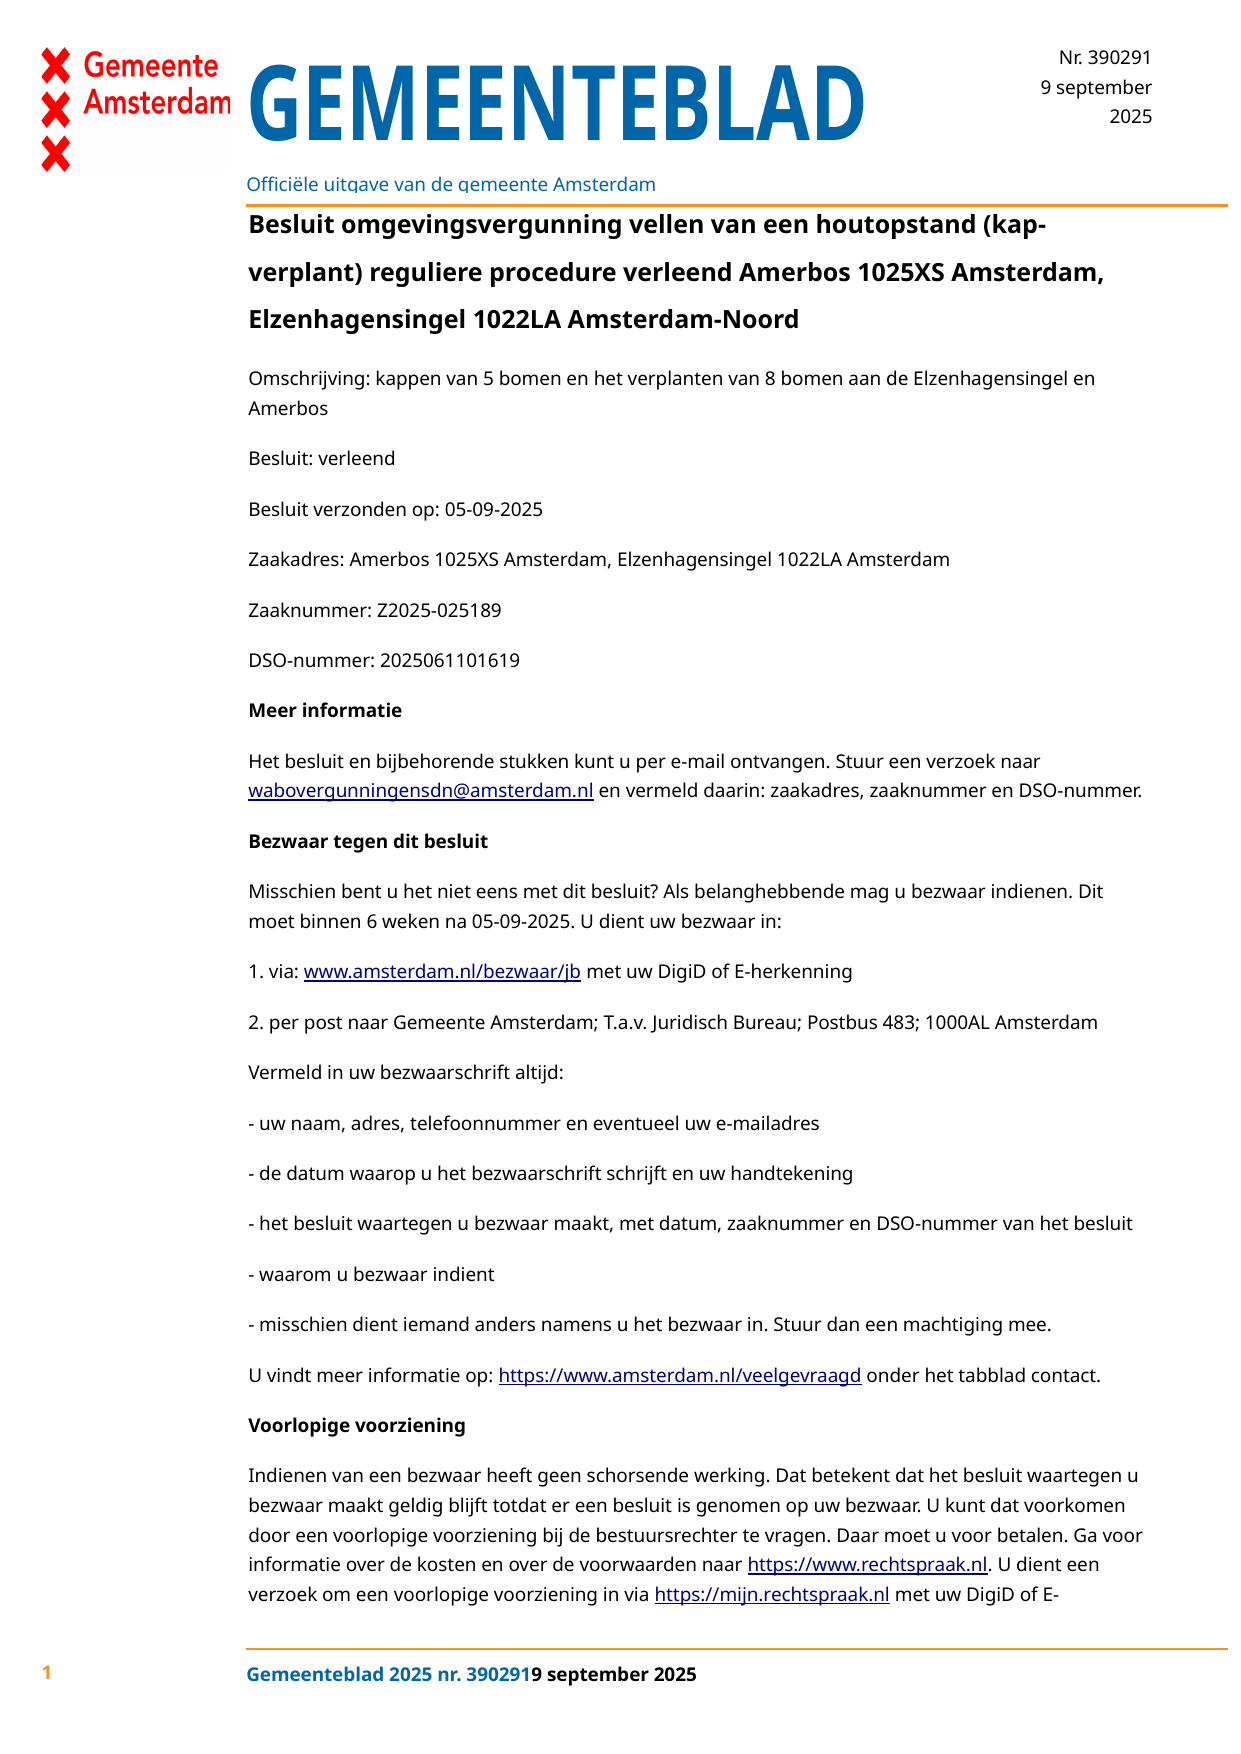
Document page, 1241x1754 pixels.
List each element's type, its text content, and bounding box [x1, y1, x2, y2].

text Vermeld in uw bezwaarschrift altijd: [248, 1059, 1152, 1085]
text - het besluit waartegen u bezwaar maakt, met datum, zaaknummer en DSO-nummer van het besluit [248, 1211, 1152, 1236]
text DSO-nummer: 2025061101619 [248, 647, 1152, 673]
text - waarom u bezwaar indient [248, 1261, 1152, 1287]
text Bezwaar tegen dit besluit [248, 828, 1152, 854]
text Omschrijving: kappen van 5 bomen en het verplanten van 8 bomen aan de Elzenhagensingel en Amerbos [248, 366, 1152, 421]
text Voorlopige voorziening [248, 1412, 1152, 1438]
text Het besluit en bijbehorende stukken kunt u per e-mail ontvangen. Stuur een verzoek naar wabovergunningensdn@amsterdam.nl en vermeld daarin: zaakadres, zaaknummer en DSO-nummer. [248, 748, 1152, 803]
text - uw naam, adres, telefoonnummer en eventueel uw e-mailadres [248, 1110, 1152, 1135]
text 2. per post naar Gemeente Amsterdam; T.a.v. Juridisch Bureau; Postbus 483; 1000AL Amsterdam [248, 1009, 1152, 1034]
text Meer informatie [248, 698, 1152, 723]
text Indienen van een bezwaar heeft geen schorsende werking. Dat betekent dat het besluit waartegen u bezwaar maakt geldig blijft totdat er een besluit is genomen op uw bezwaar. U kunt dat voorkomen door een voorlopige voorziening bij de bestuursrechter te vragen. Daar moet u voor betalen. Ga voor informatie over de kosten en over de voorwaarden naar https://www.rechtspraak.nl. U dient een verzoek om een voorlopige voorziening in via https://mijn.rechtspraak.nl met uw DigiD of E- [248, 1463, 1152, 1607]
text U vindt meer informatie op: https://www.amsterdam.nl/veelgevraagd onder het tabblad contact. [248, 1362, 1152, 1387]
text Zaaknummer: Z2025-025189 [248, 597, 1152, 622]
picture [41, 47, 231, 172]
text - misschien dient iemand anders namens u het bezwaar in. Stuur dan een machtiging mee. [248, 1311, 1152, 1337]
text Besluit omgevingsvergunning vellen van een houtopstand (kap-verplant) reguliere procedure verleend Amerbos 1025XS Amsterdam, Elzenhagensingel 1022LA Amsterdam-Noord [248, 207, 1152, 336]
text Misschien bent u het niet eens met dit besluit? Als belanghebbende mag u bezwaar indienen. Dit moet binnen 6 weken na 05-09-2025. U dient uw bezwaar in: [248, 878, 1152, 934]
text 1. via: www.amsterdam.nl/bezwaar/jb met uw DigiD of E-herkenning [248, 958, 1152, 984]
text Zaakadres: Amerbos 1025XS Amsterdam, Elzenhagensingel 1022LA Amsterdam [248, 546, 1152, 572]
text - de datum waarop u het bezwaarschrift schrijft en uw handtekening [248, 1160, 1152, 1186]
text Besluit verzonden op: 05-09-2025 [248, 496, 1152, 522]
text Besluit: verleend [248, 446, 1152, 471]
